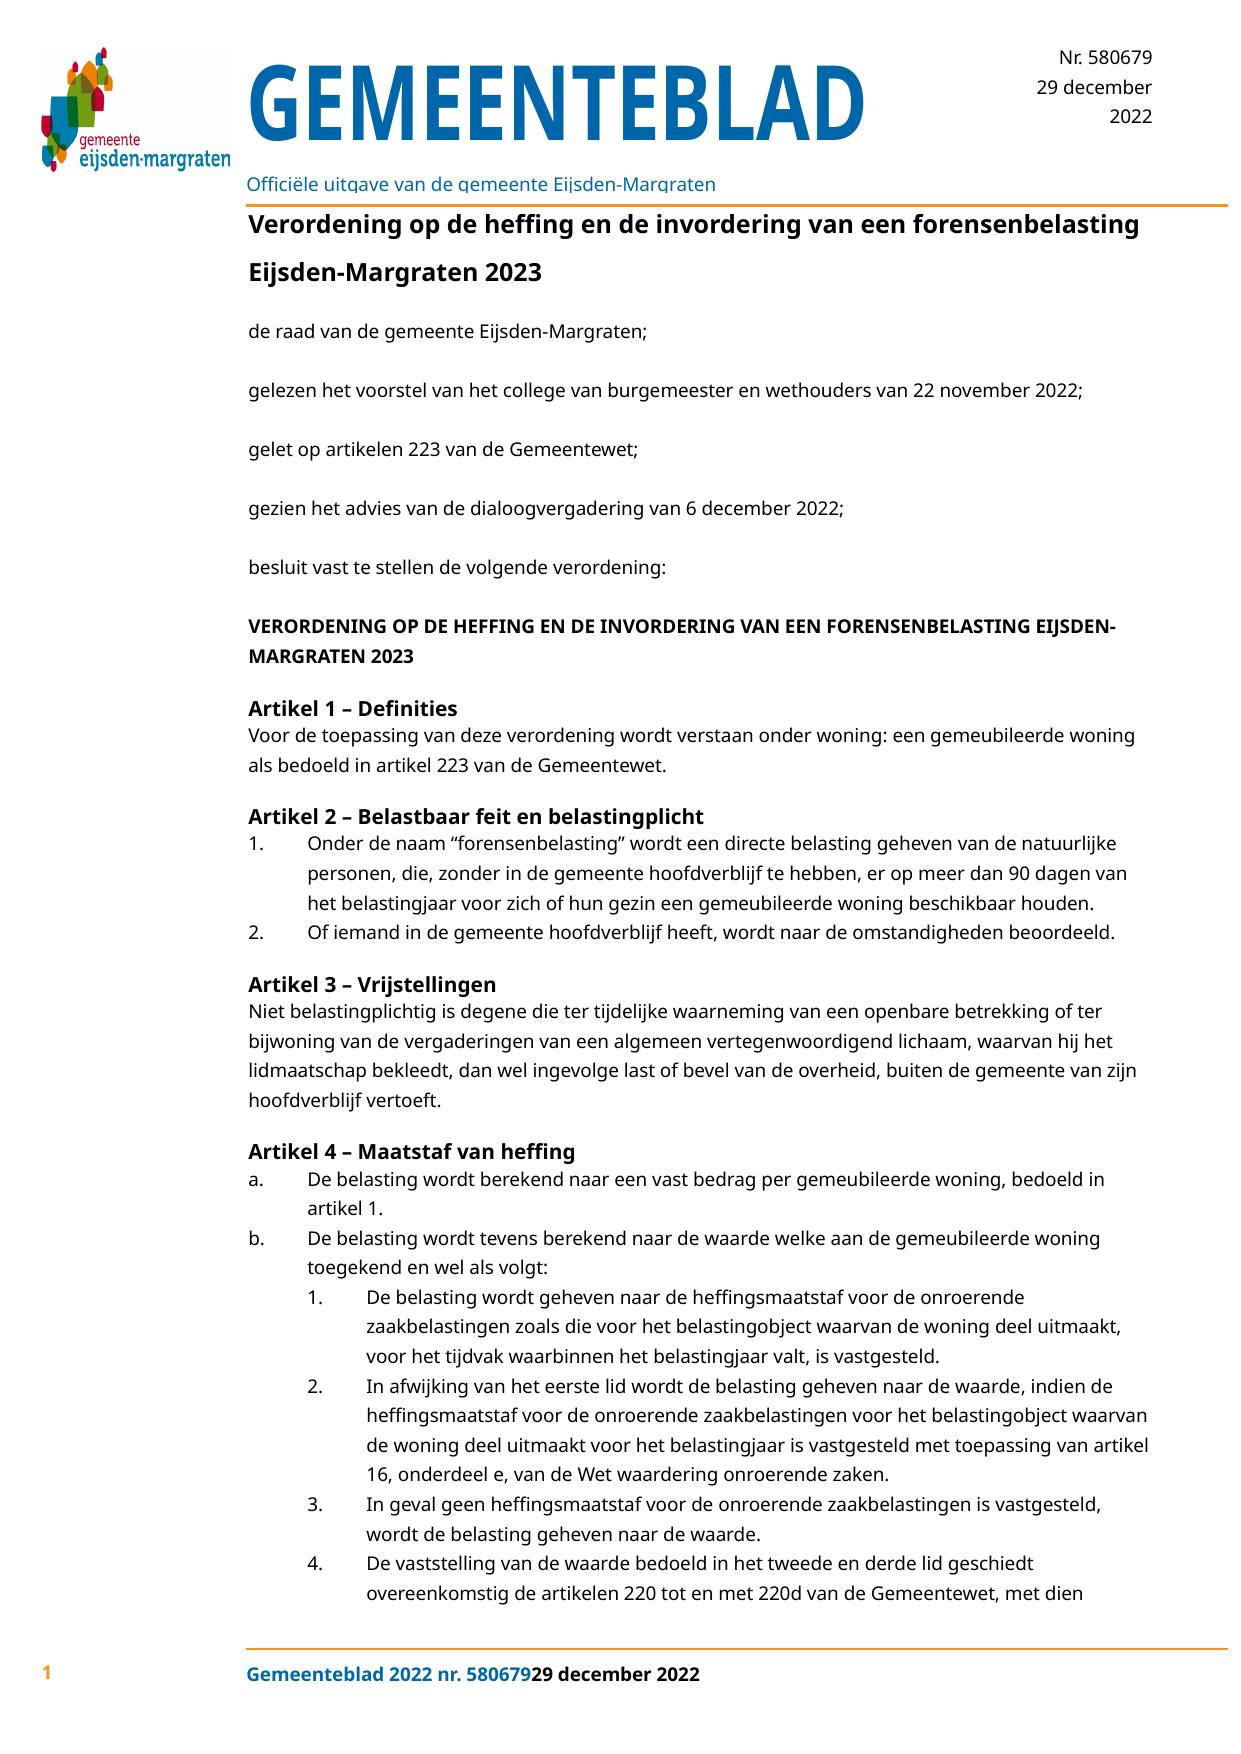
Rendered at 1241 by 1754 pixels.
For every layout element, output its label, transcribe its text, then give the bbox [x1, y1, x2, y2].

list Of iemand in de gemeente hoofdverblijf heeft, wordt naar de omstandigheden beoordeeld. [248, 919, 1152, 945]
text besluit vast te stellen de volgende verordening: [248, 554, 1152, 580]
text Voor de toepassing van deze verordening wordt verstaan onder woning: een gemeubileerde woning als bedoeld in artikel 223 van de Gemeentewet. [248, 722, 1152, 777]
list In geval geen heffingsmaatstaf voor de onroerende zaakbelastingen is vastgesteld, wordt de belasting geheven naar de waarde. [307, 1491, 1152, 1547]
list Onder de naam “forensenbelasting” wordt een directe belasting geheven van de natuurlijke personen, die, zonder in de gemeente hoofdverblijf te hebben, er op meer dan 90 dagen van het belastingjaar voor zich of hun gezin een gemeubileerde woning beschikbaar houden. [248, 831, 1152, 916]
text Verordening op de heffing en de invordering van een forensenbelasting Eijsden-Margraten 2023 [248, 207, 1152, 288]
text Niet belastingplichtig is degene die ter tijdelijke waarneming van een openbare betrekking of ter bijwoning van de vergaderingen van een algemeen vertegenwoordigend lichaam, waarvan hij het lidmaatschap bekleedt, dan wel ingevolge last of bevel van de overheid, buiten de gemeente van zijn hoofdverblijf vertoeft. [248, 998, 1152, 1113]
text gezien het advies van de dialoogvergadering van 6 december 2022; [248, 495, 1152, 521]
text VERORDENING OP DE HEFFING EN DE INVORDERING VAN EEN FORENSENBELASTING EIJSDEN-MARGRATEN 2023 [248, 614, 1152, 669]
text gelet op artikelen 223 van de Gemeentewet; [248, 436, 1152, 462]
text gelezen het voorstel van het college van burgemeester en wethouders van 22 november 2022; [248, 377, 1152, 403]
picture [41, 47, 231, 172]
text Artikel 4 – Maatstaf van heffing [248, 1137, 1152, 1166]
text Artikel 1 – Definities [248, 694, 1152, 722]
list De belasting wordt berekend naar een vast bedrag per gemeubileerde woning, bedoeld in artikel 1. [248, 1166, 1152, 1221]
text de raad van de gemeente Eijsden-Margraten; [248, 318, 1152, 344]
list De belasting wordt tevens berekend naar de waarde welke aan de gemeubileerde woning toegekend en wel als volgt: [248, 1225, 1152, 1280]
list De belasting wordt geheven naar de heffingsmaatstaf voor de onroerende zaakbelastingen zoals die voor het belastingobject waarvan de woning deel uitmaakt, voor het tijdvak waarbinnen het belastingjaar valt, is vastgesteld. [307, 1284, 1152, 1369]
list De vaststelling van de waarde bedoeld in het tweede en derde lid geschiedt overeenkomstig de artikelen 220 tot en met 220d van de Gemeentewet, met dien [307, 1550, 1152, 1606]
text Artikel 2 – Belastbaar feit en belastingplicht [248, 802, 1152, 831]
text Artikel 3 – Vrijstellingen [248, 970, 1152, 998]
list In afwijking van het eerste lid wordt de belasting geheven naar de waarde, indien de heffingsmaatstaf voor de onroerende zaakbelastingen voor het belastingobject waarvan de woning deel uitmaakt voor het belastingjaar is vastgesteld met toepassing van artikel 16, onderdeel e, van de Wet waardering onroerende zaken. [307, 1373, 1152, 1487]
